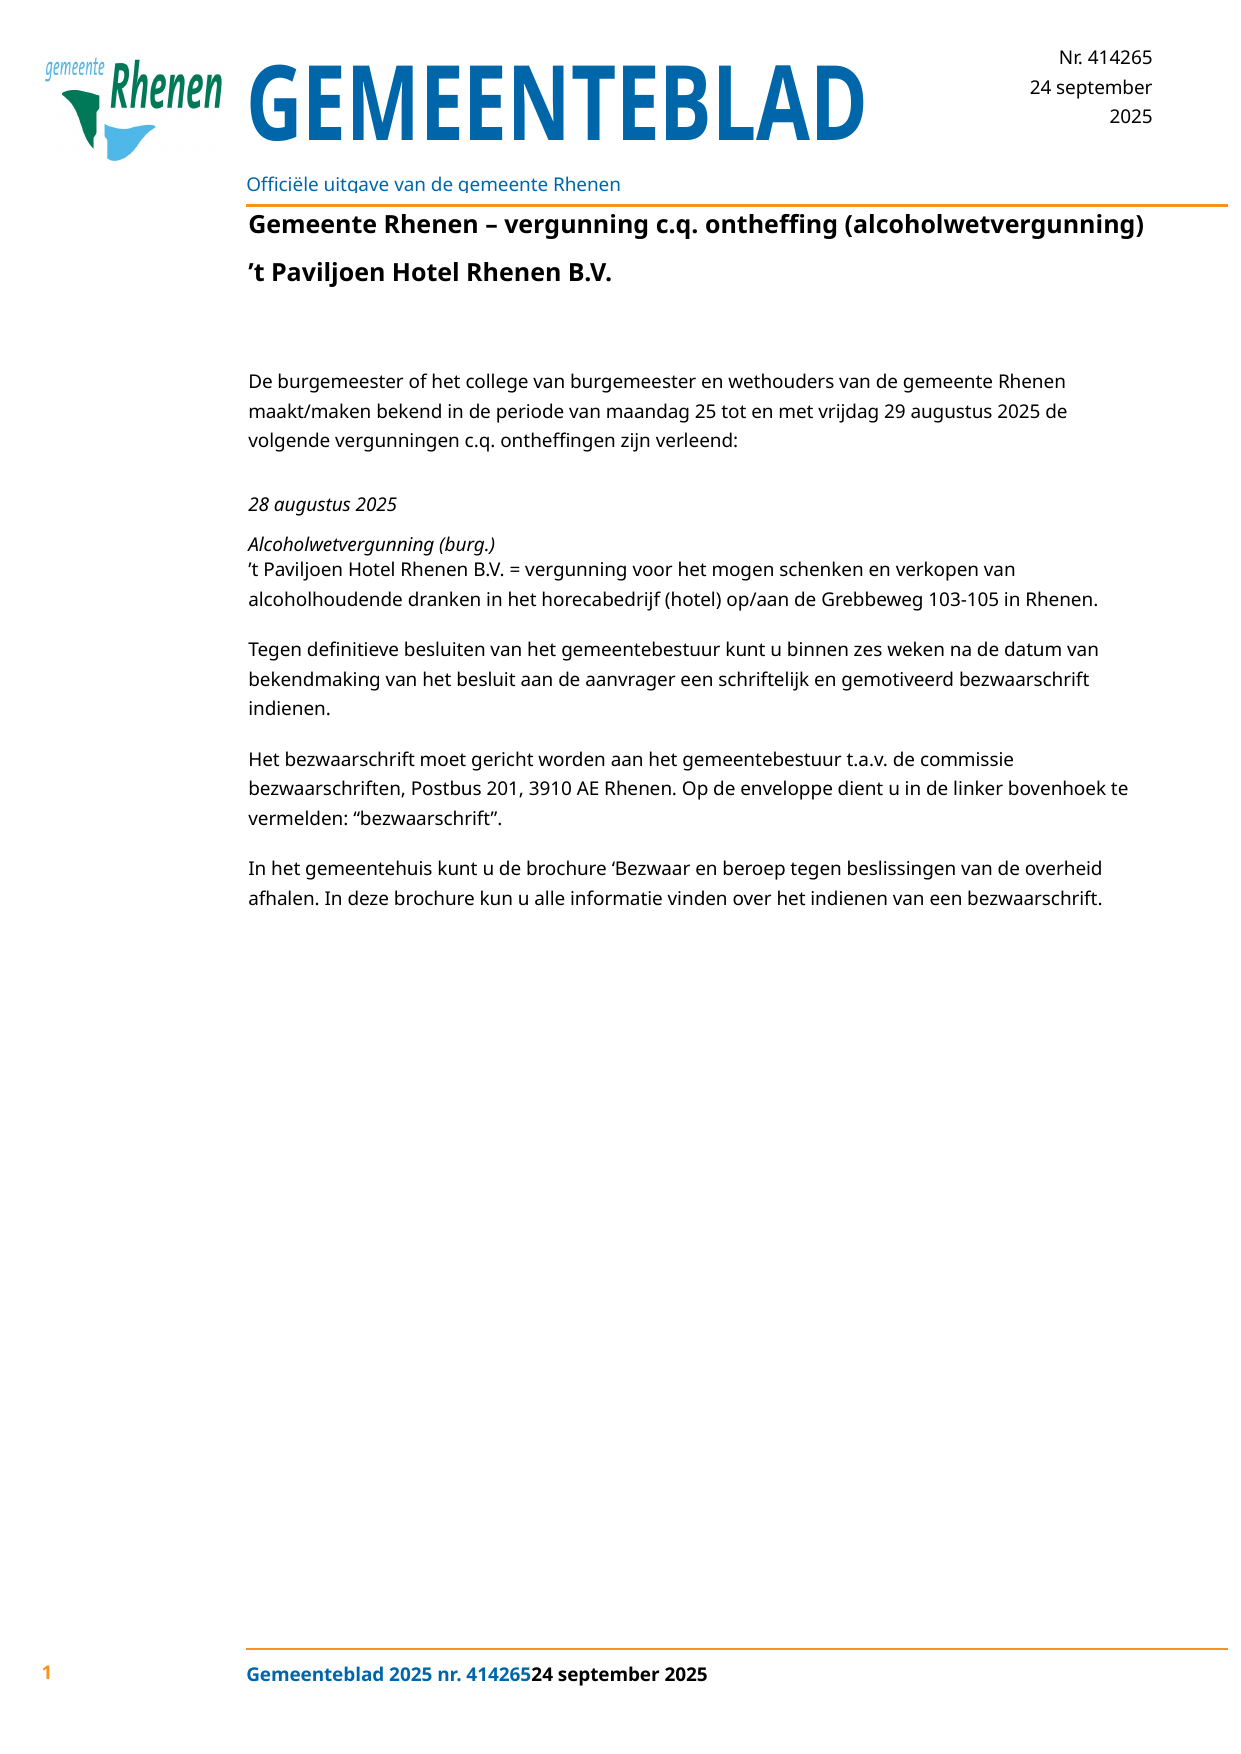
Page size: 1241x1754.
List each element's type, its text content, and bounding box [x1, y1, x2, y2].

picture [41, 47, 231, 172]
text ’t Paviljoen Hotel Rhenen B.V. = vergunning voor het mogen schenken en verkopen van alcoholhoudende dranken in het horecabedrijf (hotel) op/aan de Grebbeweg 103-105 in Rhenen. [248, 556, 1152, 612]
text In het gemeentehuis kunt u de brochure ‘Bezwaar en beroep tegen beslissingen van de overheid afhalen. In deze brochure kun u alle informatie vinden over het indienen van een bezwaarschrift. [248, 856, 1152, 911]
text Alcoholwetvergunning (burg.) [248, 531, 1152, 556]
text De burgemeester of het college van burgemeester en wethouders van de gemeente Rhenen maakt/maken bekend in de periode van maandag 25 tot en met vrijdag 29 augustus 2025 de volgende vergunningen c.q. ontheffingen zijn verleend: [248, 368, 1152, 453]
text Gemeente Rhenen – vergunning c.q. ontheffing (alcoholwetvergunning) ’t Paviljoen Hotel Rhenen B.V. [248, 207, 1152, 288]
text 28 augustus 2025 [248, 491, 1152, 517]
text Het bezwaarschrift moet gericht worden aan het gemeentebestuur t.a.v. de commissie bezwaarschriften, Postbus 201, 3910 AE Rhenen. Op de enveloppe dient u in de linker bovenhoek te vermelden: “bezwaarschrift”. [248, 746, 1152, 831]
text Tegen definitieve besluiten van het gemeentebestuur kunt u binnen zes weken na de datum van bekendmaking van het besluit aan de aanvrager een schriftelijk en gemotiveerd bezwaarschrift indienen. [248, 636, 1152, 721]
